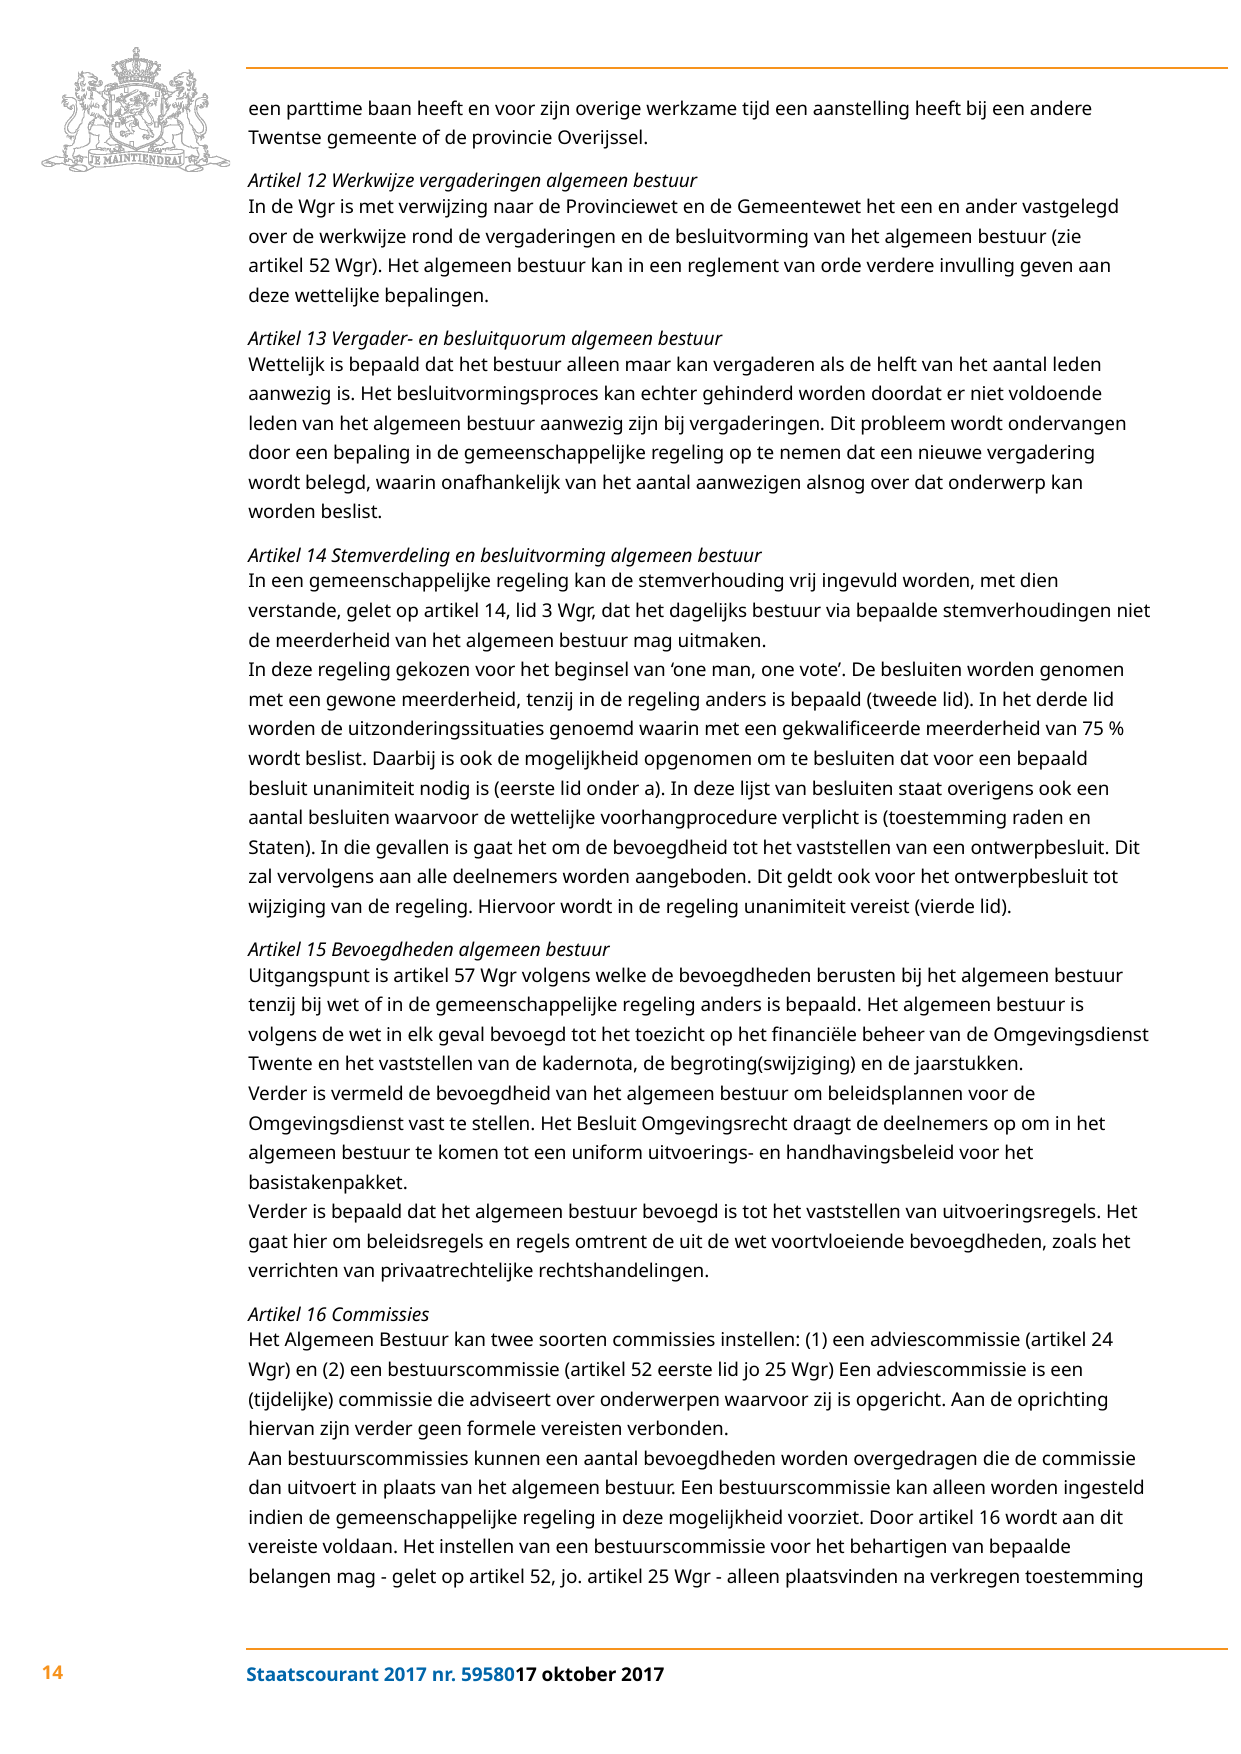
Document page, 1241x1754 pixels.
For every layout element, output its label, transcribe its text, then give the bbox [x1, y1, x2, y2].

text Verder is vermeld de bevoegdheid van het algemeen bestuur om beleidsplannen voor de Omgevingsdienst vast te stellen. Het Besluit Omgevingsrecht draagt de deelnemers op om in het algemeen bestuur te komen tot een uniform uitvoerings- en handhavingsbeleid voor het basistakenpakket. [248, 1080, 1152, 1195]
picture [41, 47, 231, 172]
text Artikel 14 Stemverdeling en besluitvorming algemeen bestuur [248, 542, 1152, 568]
text Verder is bepaald dat het algemeen bestuur bevoegd is tot het vaststellen van uitvoeringsregels. Het gaat hier om beleidsregels en regels omtrent de uit de wet voortvloeiende bevoegdheden, zoals het verrichten van privaatrechtelijke rechtshandelingen. [248, 1198, 1152, 1283]
text Het Algemeen Bestuur kan twee soorten commissies instellen: (1) een adviescommissie (artikel 24 Wgr) en (2) een bestuurscommissie (artikel 52 eerste lid jo 25 Wgr) Een adviescommissie is een (tijdelijke) commissie die adviseert over onderwerpen waarvoor zij is opgericht. Aan de oprichting hiervan zijn verder geen formele vereisten verbonden. [248, 1327, 1152, 1441]
text Artikel 12 Werkwijze vergaderingen algemeen bestuur [248, 167, 1152, 193]
text Artikel 15 Bevoegdheden algemeen bestuur [248, 936, 1152, 962]
text Wettelijk is bepaald dat het bestuur alleen maar kan vergaderen als de helft van het aantal leden aanwezig is. Het besluitvormingsproces kan echter gehinderd worden doordat er niet voldoende leden van het algemeen bestuur aanwezig zijn bij vergaderingen. Dit probleem wordt ondervangen door een bepaling in de gemeenschappelijke regeling op te nemen dat een nieuwe vergadering wordt belegd, waarin onafhankelijk van het aantal aanwezigen alsnog over dat onderwerp kan worden beslist. [248, 351, 1152, 524]
text Uitgangspunt is artikel 57 Wgr volgens welke de bevoegdheden berusten bij het algemeen bestuur tenzij bij wet of in de gemeenschappelijke regeling anders is bepaald. Het algemeen bestuur is volgens de wet in elk geval bevoegd tot het toezicht op het financiële beheer van de Omgevingsdienst Twente en het vaststellen van de kadernota, de begroting(swijziging) en de jaarstukken. [248, 962, 1152, 1076]
text Artikel 13 Vergader- en besluitquorum algemeen bestuur [248, 325, 1152, 351]
text In een gemeenschappelijke regeling kan de stemverhouding vrij ingevuld worden, met dien verstande, gelet op artikel 14, lid 3 Wgr, dat het dagelijks bestuur via bepaalde stemverhoudingen niet de meerderheid van het algemeen bestuur mag uitmaken. [248, 568, 1152, 652]
text Artikel 16 Commissies [248, 1301, 1152, 1327]
text In de Wgr is met verwijzing naar de Provinciewet en de Gemeentewet het een en ander vastgelegd over de werkwijze rond de vergaderingen en de besluitvorming van het algemeen bestuur (zie artikel 52 Wgr). Het algemeen bestuur kan in een reglement van orde verdere invulling geven aan deze wettelijke bepalingen. [248, 193, 1152, 308]
text een parttime baan heeft en voor zijn overige werkzame tijd een aanstelling heeft bij een andere Twentse gemeente of de provincie Overijssel. [248, 95, 1152, 150]
text Aan bestuurscommissies kunnen een aantal bevoegdheden worden overgedragen die de commissie dan uitvoert in plaats van het algemeen bestuur. Een bestuurscommissie kan alleen worden ingesteld indien de gemeenschappelijke regeling in deze mogelijkheid voorziet. Door artikel 16 wordt aan dit vereiste voldaan. Het instellen van een bestuurscommissie voor het behartigen van bepaalde belangen mag - gelet op artikel 52, jo. artikel 25 Wgr - alleen plaatsvinden na verkregen toestemming [248, 1445, 1152, 1589]
text In deze regeling gekozen voor het beginsel van ‘one man, one vote’. De besluiten worden genomen met een gewone meerderheid, tenzij in de regeling anders is bepaald (tweede lid). In het derde lid worden de uitzonderingssituaties genoemd waarin met een gekwalificeerde meerderheid van 75 % wordt beslist. Daarbij is ook de mogelijkheid opgenomen om te besluiten dat voor een bepaald besluit unanimiteit nodig is (eerste lid onder a). In deze lijst van besluiten staat overigens ook een aantal besluiten waarvoor de wettelijke voorhangprocedure verplicht is (toestemming raden en Staten). In die gevallen is gaat het om de bevoegdheid tot het vaststellen van een ontwerpbesluit. Dit zal vervolgens aan alle deelnemers worden aangeboden. Dit geldt ook voor het ontwerpbesluit tot wijziging van de regeling. Hiervoor wordt in de regeling unanimiteit vereist (vierde lid). [248, 656, 1152, 919]
